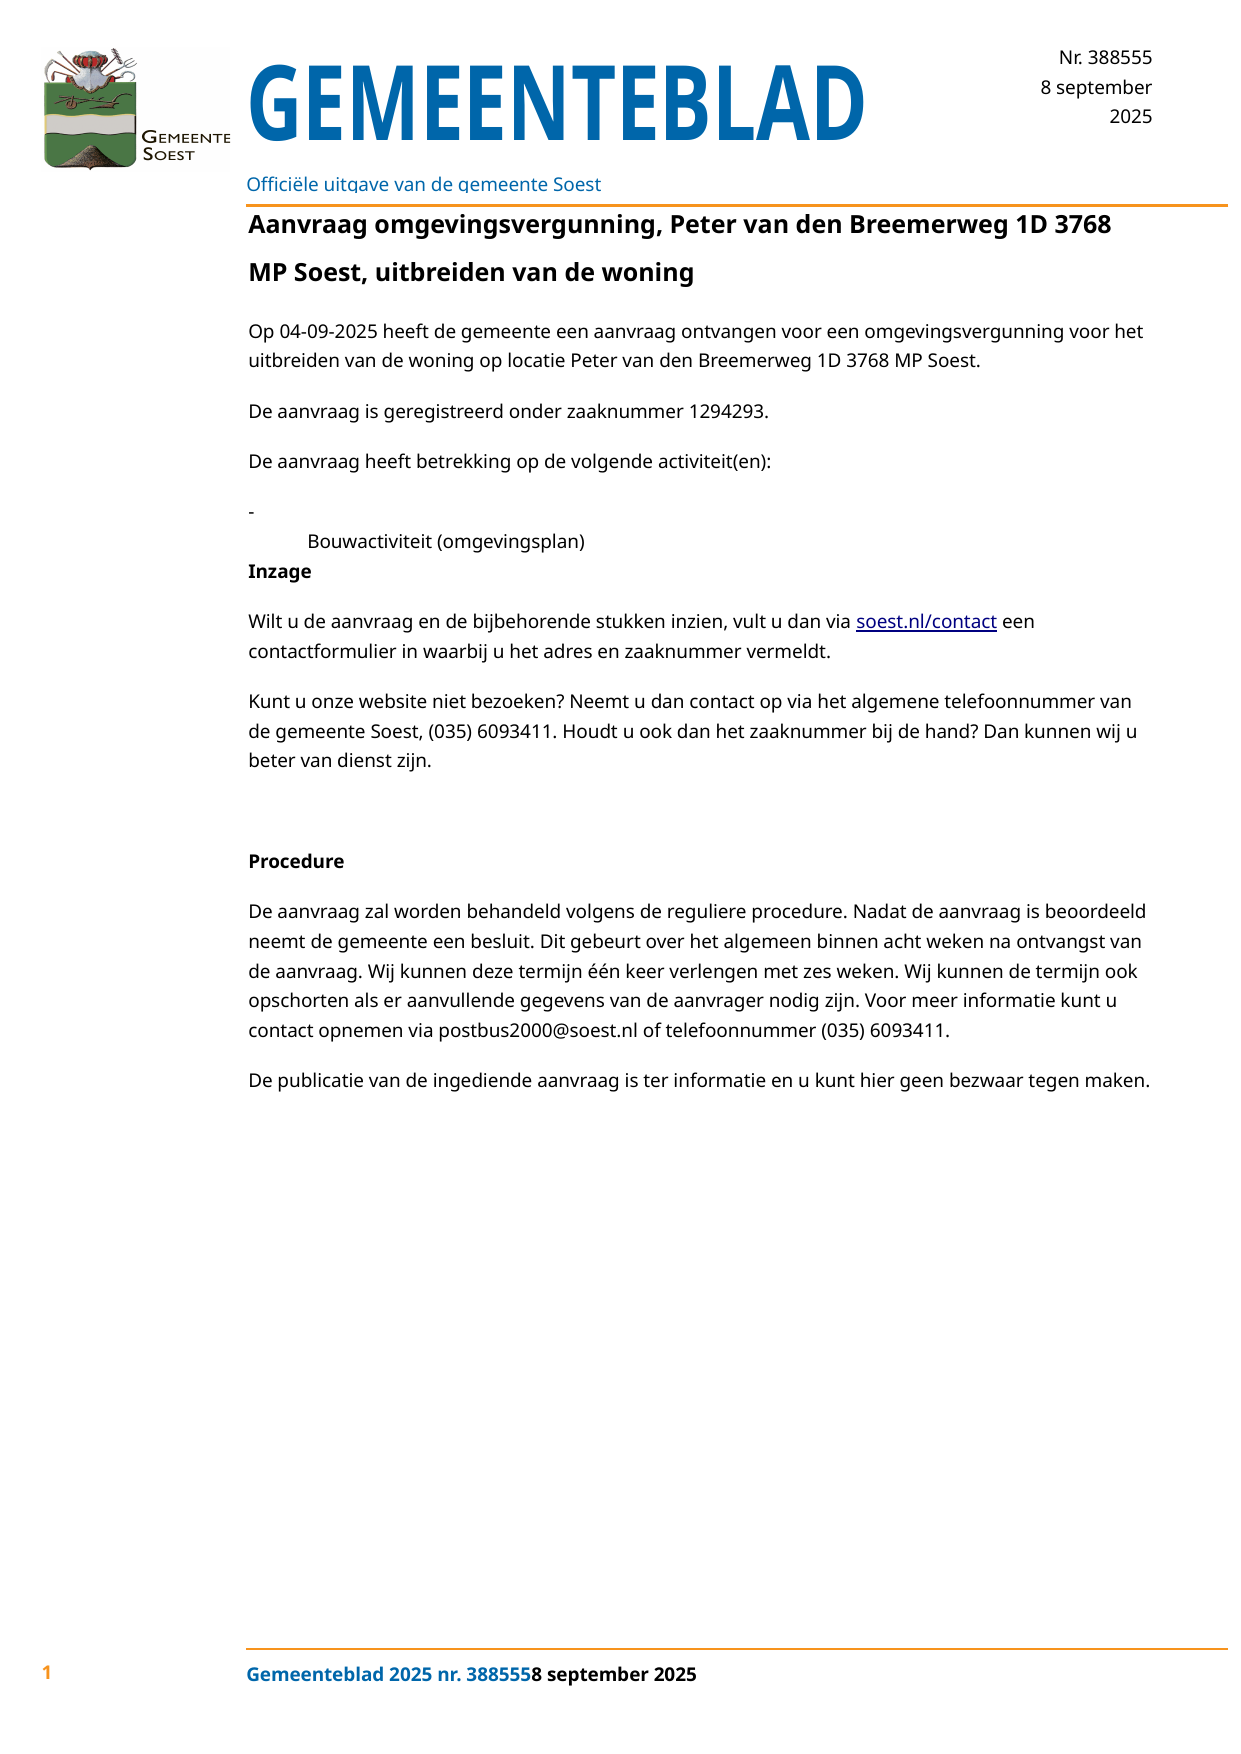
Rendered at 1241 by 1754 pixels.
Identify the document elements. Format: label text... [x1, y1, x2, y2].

text De aanvraag heeft betrekking op de volgende activiteit(en): [248, 448, 1152, 474]
text Wilt u de aanvraag en de bijbehorende stukken inzien, vult u dan via soest.nl/contact een contactformulier in waarbij u het adres en zaaknummer vermeldt. [248, 608, 1152, 664]
picture [41, 47, 231, 172]
text Aanvraag omgevingsvergunning, Peter van den Breemerweg 1D 3768 MP Soest, uitbreiden van de woning [248, 207, 1152, 288]
text De aanvraag is geregistreerd onder zaaknummer 1294293. [248, 398, 1152, 424]
text De publicatie van de ingediende aanvraag is ter informatie en u kunt hier geen bezwaar tegen maken. [248, 1067, 1152, 1093]
text Procedure [248, 848, 1152, 874]
text Inzage [248, 558, 1152, 584]
text Op 04-09-2025 heeft de gemeente een aanvraag ontvangen voor een omgevingsvergunning voor het uitbreiden van de woning op locatie Peter van den Breemerweg 1D 3768 MP Soest. [248, 318, 1152, 373]
text De aanvraag zal worden behandeld volgens de reguliere procedure. Nadat de aanvraag is beoordeeld neemt de gemeente een besluit. Dit gebeurt over het algemeen binnen acht weken na ontvangst van de aanvraag. Wij kunnen deze termijn één keer verlengen met zes weken. Wij kunnen de termijn ook opschorten als er aanvullende gegevens van de aanvrager nodig zijn. Voor meer informatie kunt u contact opnemen via postbus2000@soest.nl of telefoonnummer (035) 6093411. [248, 899, 1152, 1043]
text Kunt u onze website niet bezoeken? Neemt u dan contact op via het algemene telefoonnummer van de gemeente Soest, (035) 6093411. Houdt u ook dan het zaaknummer bij de hand? Dan kunnen wij u beter van dienst zijn. [248, 688, 1152, 773]
list Bouwactiviteit (omgevingsplan) [248, 528, 1152, 554]
